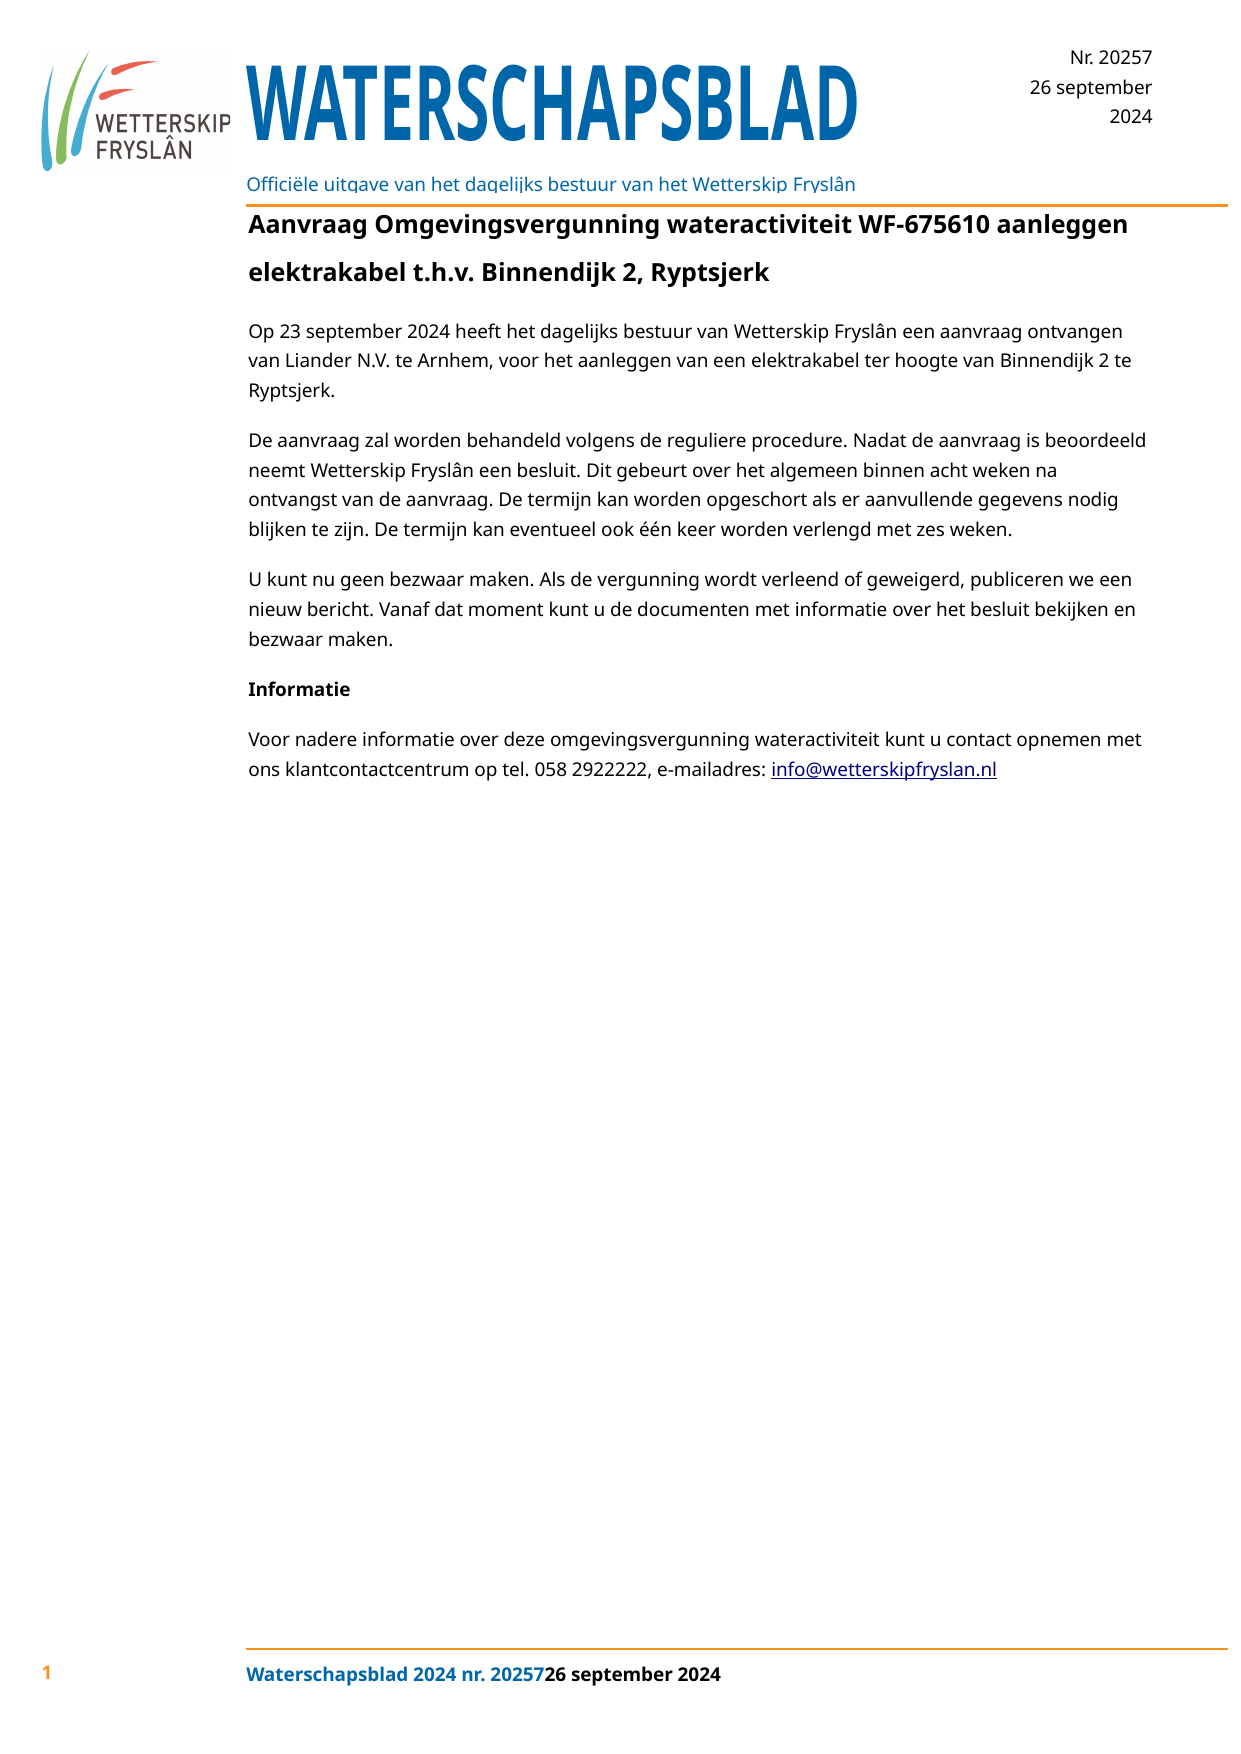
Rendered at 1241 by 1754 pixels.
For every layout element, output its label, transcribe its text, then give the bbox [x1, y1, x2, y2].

text Op 23 september 2024 heeft het dagelijks bestuur van Wetterskip Fryslân een aanvraag ontvangen van Liander N.V. te Arnhem, voor het aanleggen van een elektrakabel ter hoogte van Binnendijk 2 te Ryptsjerk. [248, 318, 1152, 403]
text U kunt nu geen bezwaar maken. Als de vergunning wordt verleend of geweigerd, publiceren we een nieuw bericht. Vanaf dat moment kunt u de documenten met informatie over het besluit bekijken en bezwaar maken. [248, 567, 1152, 652]
text Aanvraag Omgevingsvergunning wateractiviteit WF-675610 aanleggen elektrakabel t.h.v. Binnendijk 2, Ryptsjerk [248, 207, 1152, 288]
picture [41, 47, 231, 172]
text De aanvraag zal worden behandeld volgens de reguliere procedure. Nadat de aanvraag is beoordeeld neemt Wetterskip Fryslân een besluit. Dit gebeurt over het algemeen binnen acht weken na ontvangst van de aanvraag. De termijn kan worden opgeschort als er aanvullende gegevens nodig blijken te zijn. De termijn kan eventueel ook één keer worden verlengd met zes weken. [248, 427, 1152, 542]
text Informatie [248, 676, 1152, 702]
text Voor nadere informatie over deze omgevingsvergunning wateractiviteit kunt u contact opnemen met ons klantcontactcentrum op tel. 058 2922222, e-mailadres: info@wetterskipfryslan.nl [248, 727, 1152, 782]
